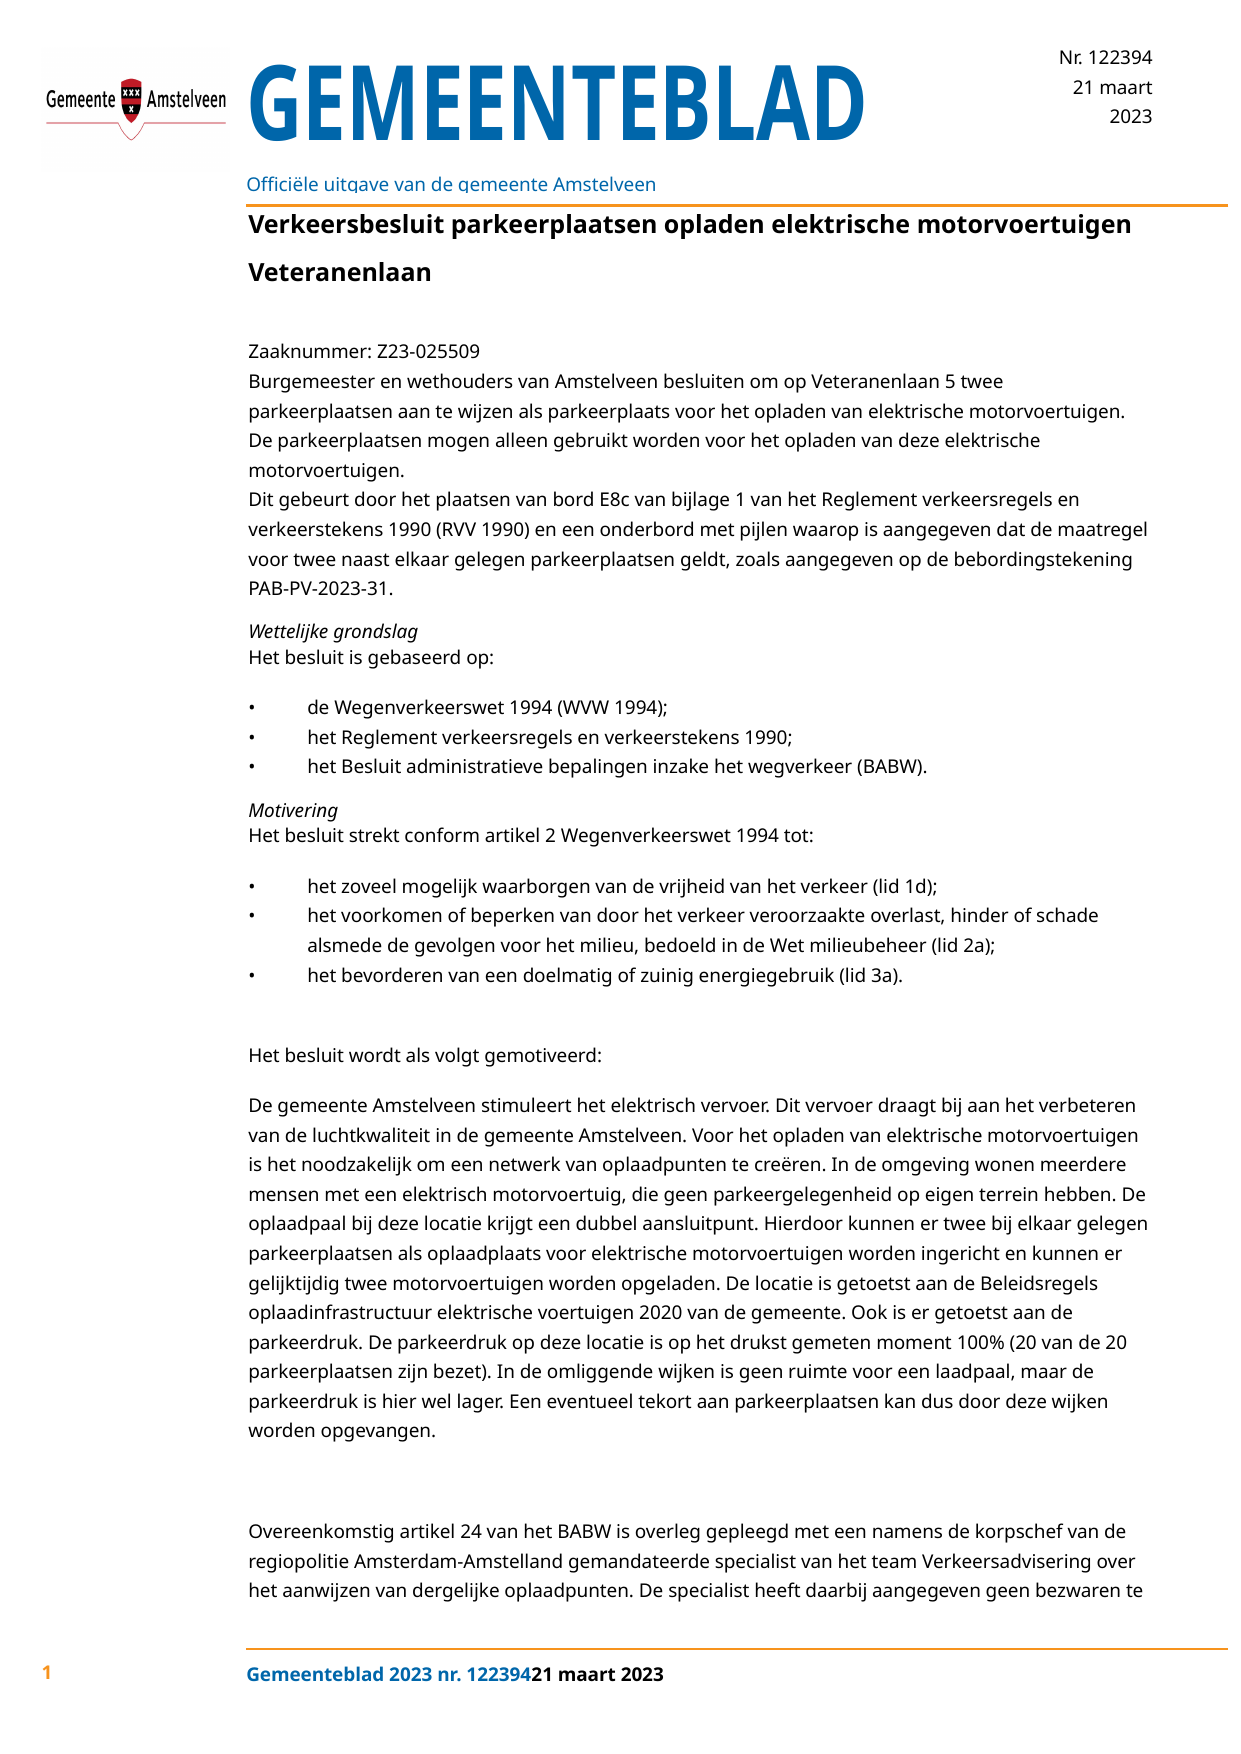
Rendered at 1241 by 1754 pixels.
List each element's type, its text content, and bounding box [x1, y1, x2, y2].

list het bevorderen van een doelmatig of zuinig energiegebruik (lid 3a). [248, 962, 1152, 987]
text Het besluit wordt als volgt gemotiveerd: [248, 1042, 1152, 1067]
text Overeenkomstig artikel 24 van het BABW is overleg gepleegd met een namens de korpschef van de regiopolitie Amsterdam-Amstelland gemandateerde specialist van het team Verkeersadvisering over het aanwijzen van dergelijke oplaadpunten. De specialist heeft daarbij aangegeven geen bezwaren te [248, 1518, 1152, 1603]
text Motivering [248, 797, 1152, 823]
text Dit gebeurt door het plaatsen van bord E8c van bijlage 1 van het Reglement verkeersregels en verkeerstekens 1990 (RVV 1990) en een onderbord met pijlen waarop is aangegeven dat de maatregel voor twee naast elkaar gelegen parkeerplaatsen geldt, zoals aangegeven op de bebordingstekening PAB-PV-2023-31. [248, 487, 1152, 601]
text De gemeente Amstelveen stimuleert het elektrisch vervoer. Dit vervoer draagt bij aan het verbeteren van de luchtkwaliteit in de gemeente Amstelveen. Voor het opladen van elektrische motorvoertuigen is het noodzakelijk om een netwerk van oplaadpunten te creëren. In de omgeving wonen meerdere mensen met een elektrisch motorvoertuig, die geen parkeergelegenheid op eigen terrein hebben. De oplaadpaal bij deze locatie krijgt een dubbel aansluitpunt. Hierdoor kunnen er twee bij elkaar gelegen parkeerplaatsen als oplaadplaats voor elektrische motorvoertuigen worden ingericht en kunnen er gelijktijdig twee motorvoertuigen worden opgeladen. De locatie is getoetst aan de Beleidsregels oplaadinfrastructuur elektrische voertuigen 2020 van de gemeente. Ook is er getoetst aan de parkeerdruk. De parkeerdruk op deze locatie is op het drukst gemeten moment 100% (20 van de 20 parkeerplaatsen zijn bezet). In de omliggende wijken is geen ruimte voor een laadpaal, maar de parkeerdruk is hier wel lager. Een eventueel tekort aan parkeerplaatsen kan dus door deze wijken worden opgevangen. [248, 1092, 1152, 1443]
list het voorkomen of beperken van door het verkeer veroorzaakte overlast, hinder of schade alsmede de gevolgen voor het milieu, bedoeld in de Wet milieubeheer (lid 2a); [248, 903, 1152, 958]
list het zoveel mogelijk waarborgen van de vrijheid van het verkeer (lid 1d); [248, 873, 1152, 899]
list het Reglement verkeersregels en verkeerstekens 1990; [248, 724, 1152, 750]
text Wettelijke grondslag [248, 618, 1152, 644]
text Het besluit is gebaseerd op: [248, 644, 1152, 670]
picture [41, 47, 231, 172]
text Verkeersbesluit parkeerplaatsen opladen elektrische motorvoertuigen Veteranenlaan [248, 207, 1152, 288]
list de Wegenverkeerswet 1994 (WVW 1994); [248, 694, 1152, 720]
list het Besluit administratieve bepalingen inzake het wegverkeer (BABW). [248, 754, 1152, 779]
text Het besluit strekt conform artikel 2 Wegenverkeerswet 1994 tot: [248, 823, 1152, 848]
text Burgemeester en wethouders van Amstelveen besluiten om op Veteranenlaan 5 twee parkeerplaatsen aan te wijzen als parkeerplaats voor het opladen van elektrische motorvoertuigen. De parkeerplaatsen mogen alleen gebruikt worden voor het opladen van deze elektrische motorvoertuigen. [248, 368, 1152, 483]
text Zaaknummer: Z23-025509 [248, 339, 1152, 364]
